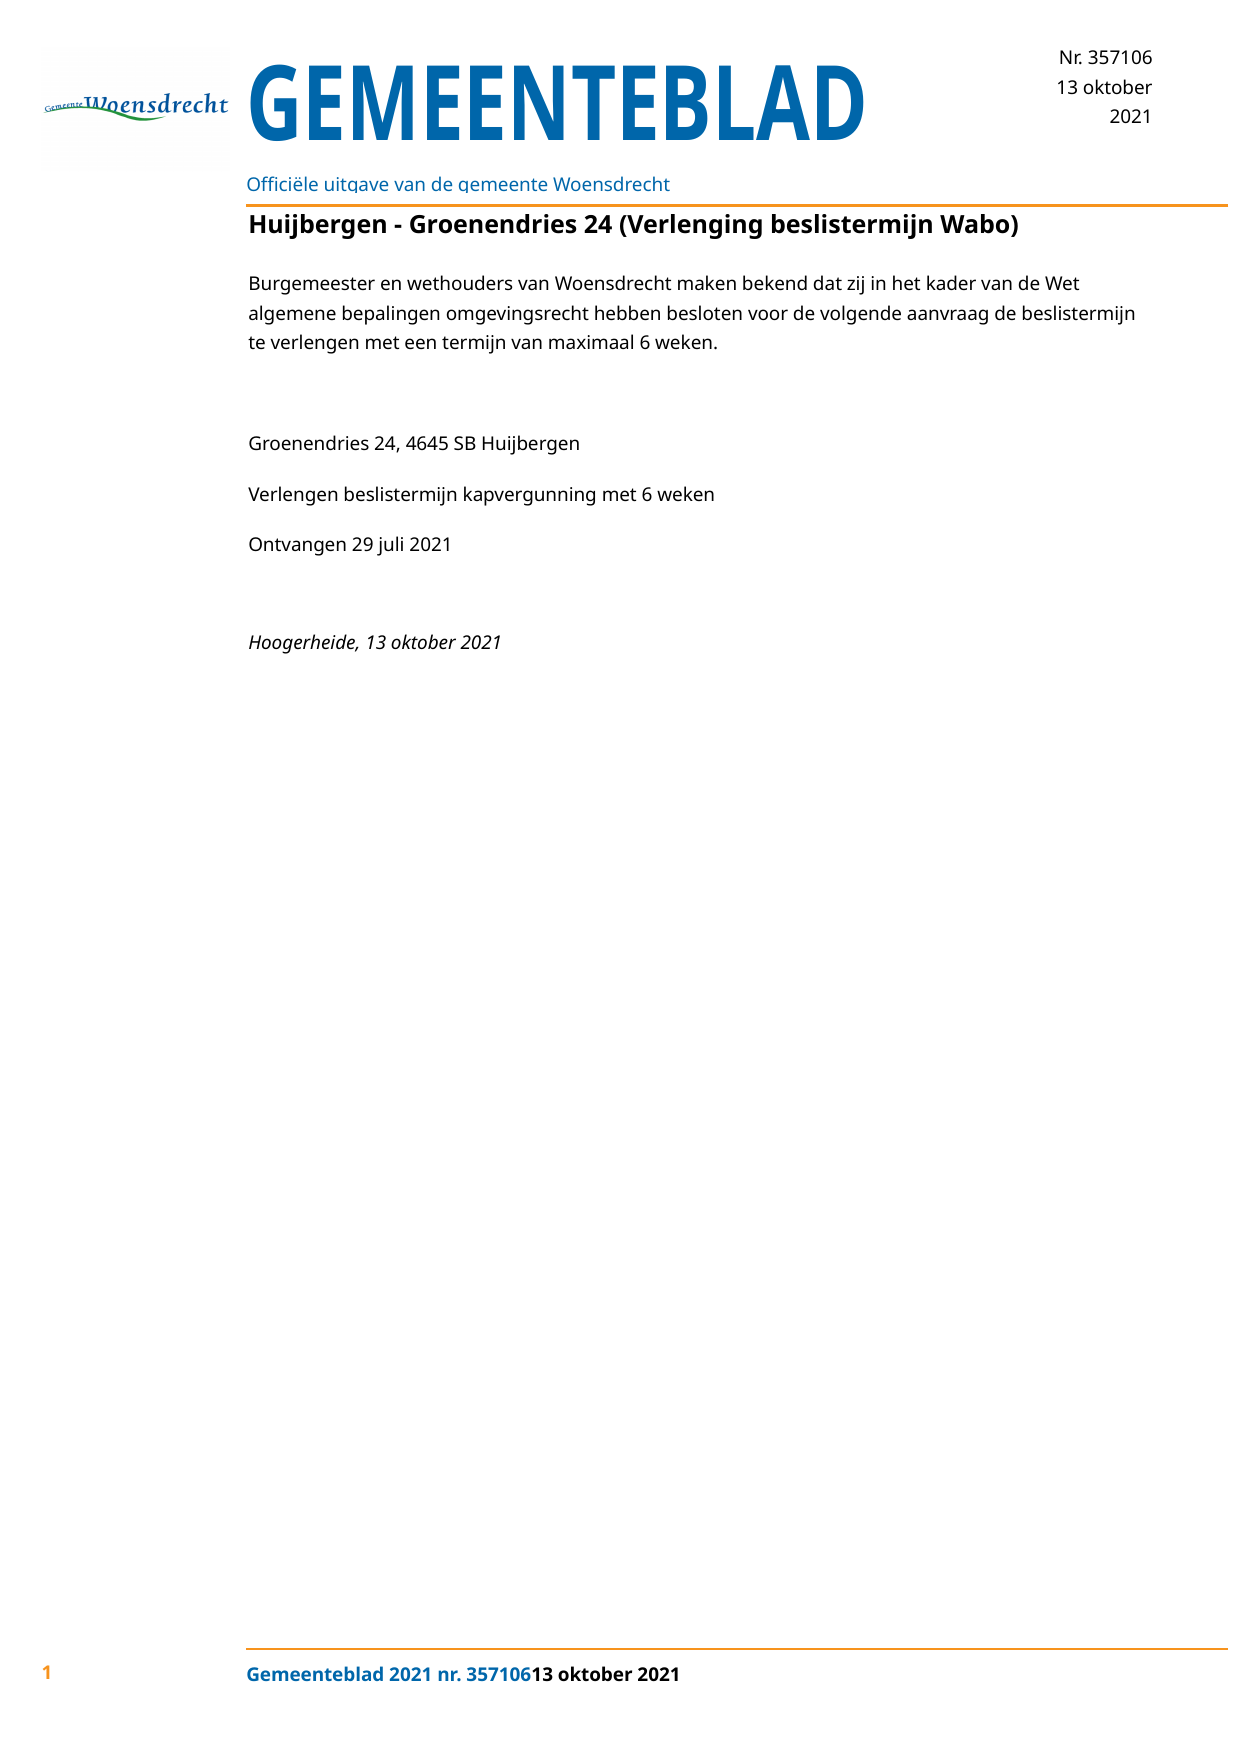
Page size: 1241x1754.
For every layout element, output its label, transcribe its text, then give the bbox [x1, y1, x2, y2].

text Hoogerheide, 13 oktober 2021 [248, 629, 1152, 655]
text Burgemeester en wethouders van Woensdrecht maken bekend dat zij in het kader van de Wet algemene bepalingen omgevingsrecht hebben besloten voor de volgende aanvraag de beslistermijn te verlengen met een termijn van maximaal 6 weken. [248, 270, 1152, 355]
text Ontvangen 29 juli 2021 [248, 531, 1152, 557]
text Verlengen beslistermijn kapvergunning met 6 weken [248, 481, 1152, 506]
picture [41, 47, 231, 172]
text Huijbergen - Groenendries 24 (Verlenging beslistermijn Wabo) [248, 207, 1152, 241]
text Groenendries 24, 4645 SB Huijbergen [248, 430, 1152, 456]
